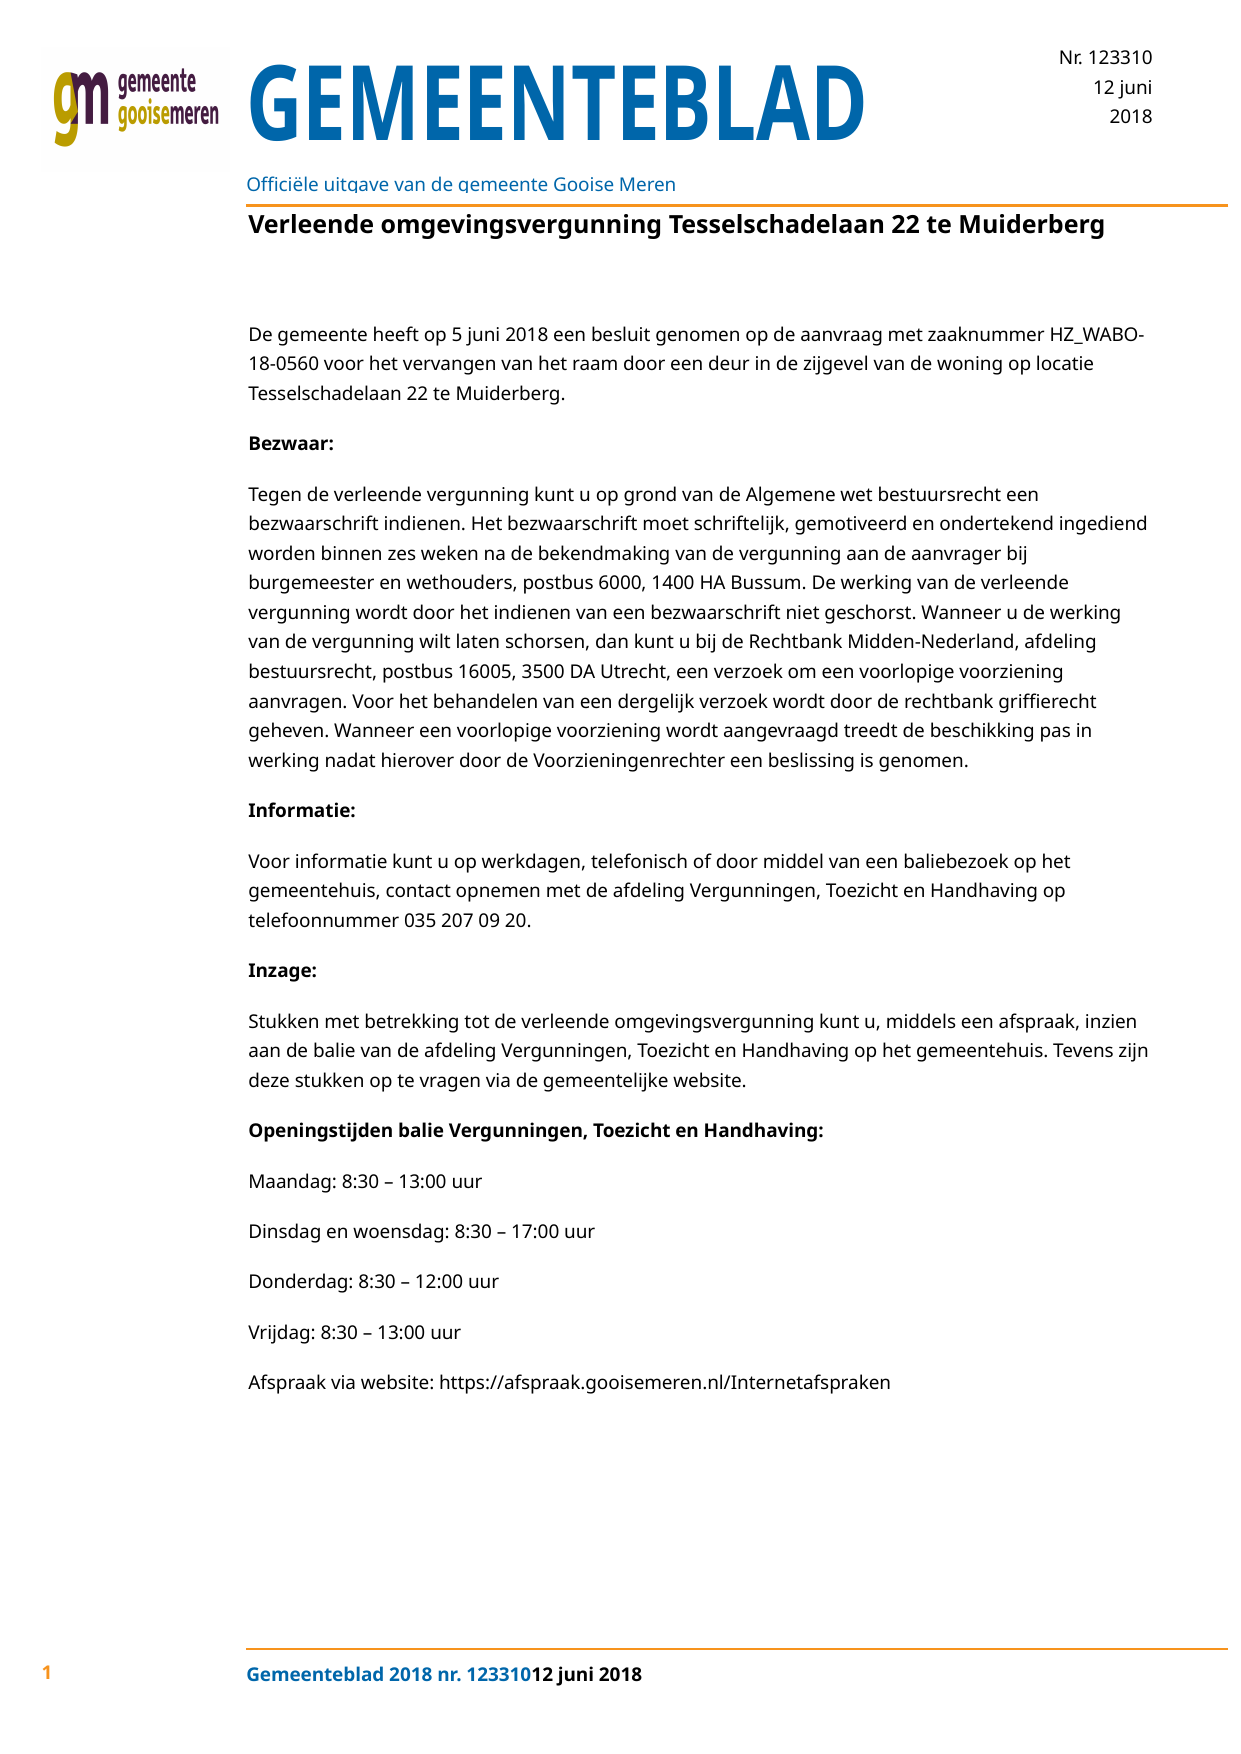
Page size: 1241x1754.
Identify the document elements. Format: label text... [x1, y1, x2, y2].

text Informatie: [248, 797, 1152, 823]
text De gemeente heeft op 5 juni 2018 een besluit genomen op de aanvraag met zaaknummer HZ_WABO-18-0560 voor het vervangen van het raam door een deur in de zijgevel van de woning op locatie Tesselschadelaan 22 te Muiderberg. [248, 321, 1152, 406]
text Donderdag: 8:30 – 12:00 uur [248, 1269, 1152, 1294]
text Maandag: 8:30 – 13:00 uur [248, 1168, 1152, 1193]
text Verleende omgevingsvergunning Tesselschadelaan 22 te Muiderberg [248, 207, 1152, 241]
text Vrijdag: 8:30 – 13:00 uur [248, 1319, 1152, 1345]
picture [41, 47, 231, 172]
text Inzage: [248, 957, 1152, 983]
text Voor informatie kunt u op werkdagen, telefonisch of door middel van een baliebezoek op het gemeentehuis, contact opnemen met de afdeling Vergunningen, Toezicht en Handhaving op telefoonnummer 035 207 09 20. [248, 848, 1152, 933]
text Afspraak via website: https://afspraak.gooisemeren.nl/Internetafspraken [248, 1369, 1152, 1395]
text Stukken met betrekking tot de verleende omgevingsvergunning kunt u, middels een afspraak, inzien aan de balie van de afdeling Vergunningen, Toezicht en Handhaving op het gemeentehuis. Tevens zijn deze stukken op te vragen via de gemeentelijke website. [248, 1008, 1152, 1093]
text Openingstijden balie Vergunningen, Toezicht en Handhaving: [248, 1117, 1152, 1143]
text Bezwaar: [248, 430, 1152, 456]
text Tegen de verleende vergunning kunt u op grond van de Algemene wet bestuursrecht een bezwaarschrift indienen. Het bezwaarschrift moet schriftelijk, gemotiveerd en ondertekend ingediend worden binnen zes weken na de bekendmaking van de vergunning aan de aanvrager bij burgemeester en wethouders, postbus 6000, 1400 HA Bussum. De werking van de verleende vergunning wordt door het indienen van een bezwaarschrift niet geschorst. Wanneer u de werking van de vergunning wilt laten schorsen, dan kunt u bij de Rechtbank Midden-Nederland, afdeling bestuursrecht, postbus 16005, 3500 DA Utrecht, een verzoek om een voorlopige voorziening aanvragen. Voor het behandelen van een dergelijk verzoek wordt door de rechtbank griffierecht geheven. Wanneer een voorlopige voorziening wordt aangevraagd treedt de beschikking pas in werking nadat hierover door de Voorzieningenrechter een beslissing is genomen. [248, 481, 1152, 773]
text Dinsdag en woensdag: 8:30 – 17:00 uur [248, 1218, 1152, 1244]
